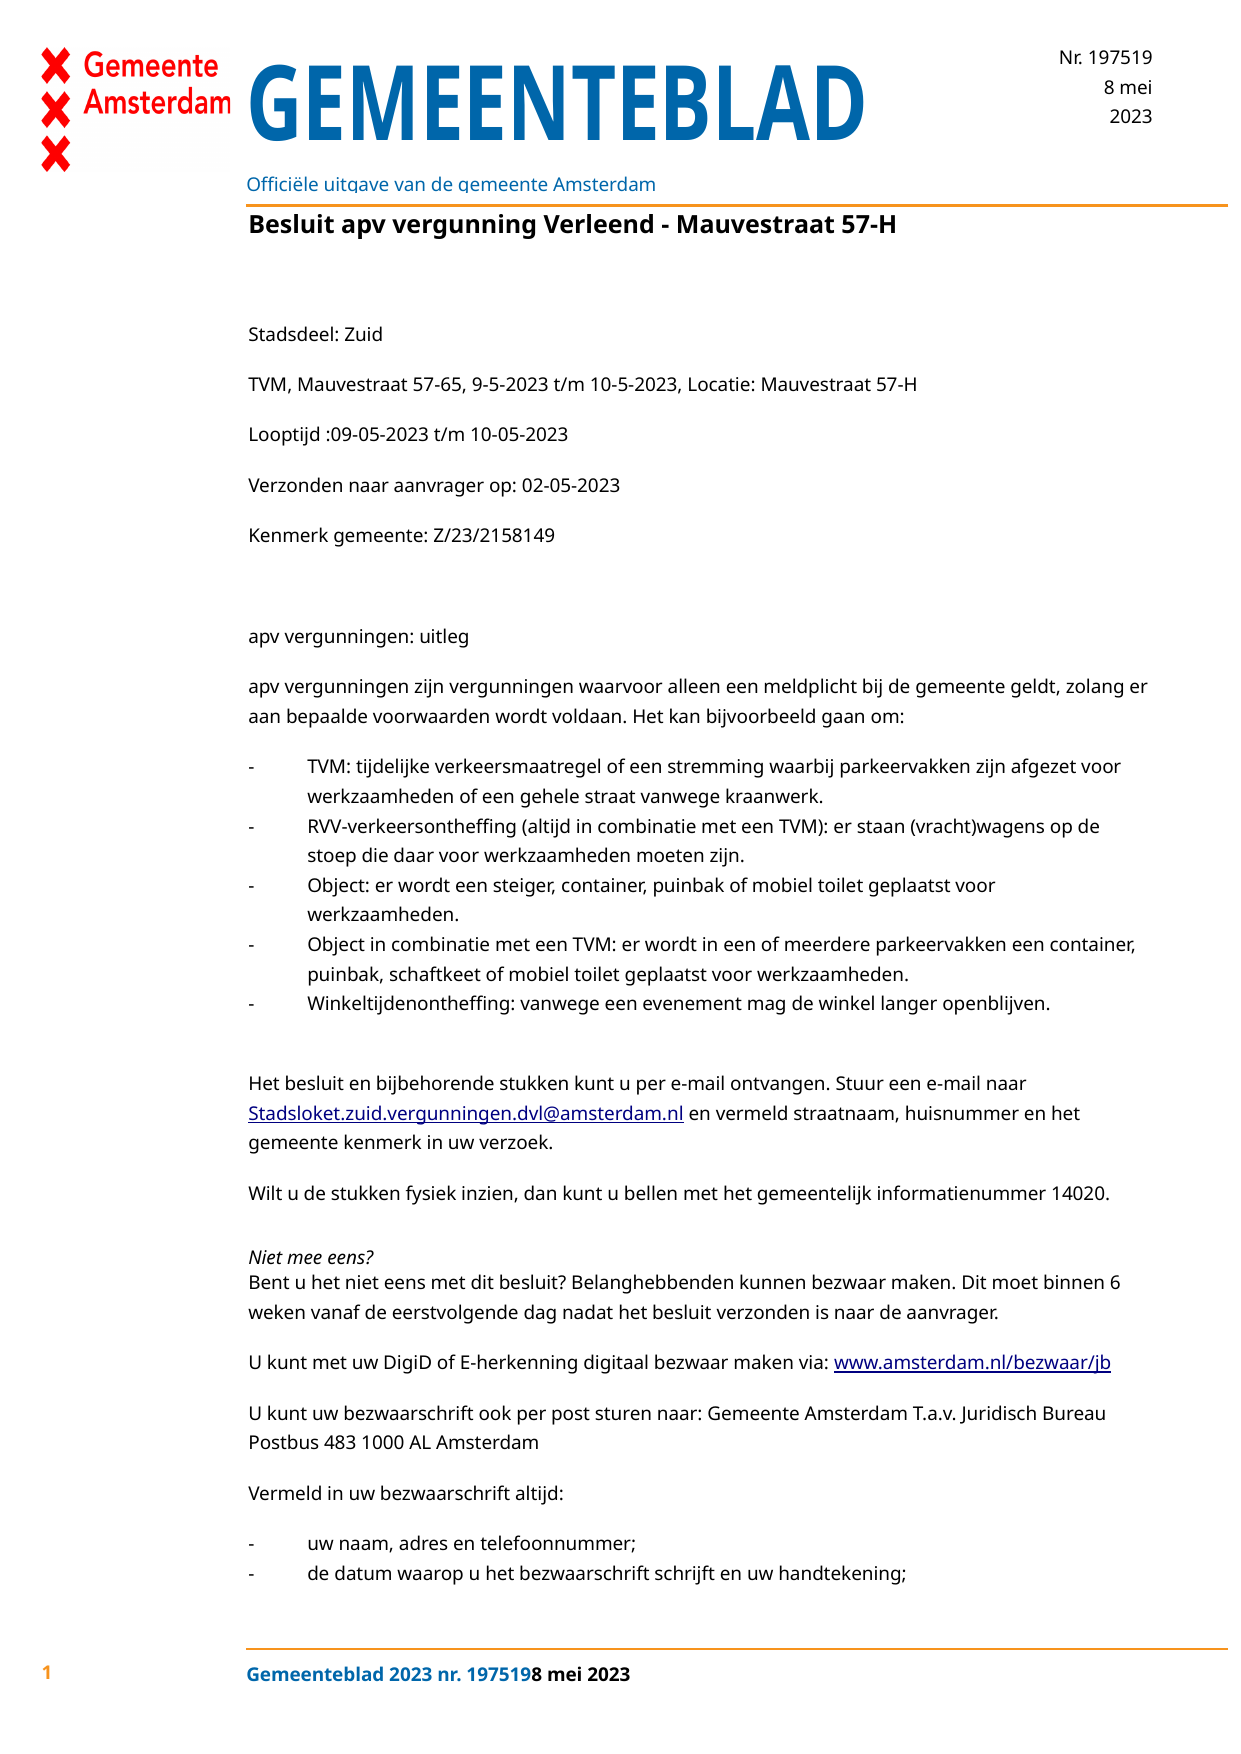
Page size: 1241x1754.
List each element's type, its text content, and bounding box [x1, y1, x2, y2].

list de datum waarop u het bezwaarschrift schrijft en uw handtekening; [248, 1560, 1152, 1586]
text Besluit apv vergunning Verleend - Mauvestraat 57-H [248, 207, 1152, 241]
text Bent u het niet eens met dit besluit? Belanghebbenden kunnen bezwaar maken. Dit moet binnen 6 weken vanaf de eerstvolgende dag nadat het besluit verzonden is naar de aanvrager. [248, 1269, 1152, 1325]
text Looptijd :09-05-2023 t/m 10-05-2023 [248, 422, 1152, 447]
list uw naam, adres en telefoonnummer; [248, 1530, 1152, 1556]
text Vermeld in uw bezwaarschrift altijd: [248, 1480, 1152, 1506]
list Object in combinatie met een TVM: er wordt in een of meerdere parkeervakken een container, puinbak, schaftkeet of mobiel toilet geplaatst voor werkzaamheden. [248, 931, 1152, 986]
text apv vergunningen zijn vergunningen waarvoor alleen een meldplicht bij de gemeente geldt, zolang er aan bepaalde voorwaarden wordt voldaan. Het kan bijvoorbeeld gaan om: [248, 674, 1152, 729]
text U kunt met uw DigiD of E-herkenning digitaal bezwaar maken via: www.amsterdam.nl/bezwaar/jb [248, 1349, 1152, 1375]
list Winkeltijdenontheffing: vanwege een evenement mag de winkel langer openblijven. [248, 990, 1152, 1016]
text U kunt uw bezwaarschrift ook per post sturen naar: Gemeente Amsterdam T.a.v. Juridisch Bureau Postbus 483 1000 AL Amsterdam [248, 1400, 1152, 1455]
text apv vergunningen: uitleg [248, 623, 1152, 649]
picture [41, 47, 231, 172]
text TVM, Mauvestraat 57-65, 9-5-2023 t/m 10-5-2023, Locatie: Mauvestraat 57-H [248, 371, 1152, 397]
text Het besluit en bijbehorende stukken kunt u per e-mail ontvangen. Stuur een e-mail naar Stadsloket.zuid.vergunningen.dvl@amsterdam.nl en vermeld straatnaam, huisnummer en het gemeente kenmerk in uw verzoek. [248, 1070, 1152, 1155]
text Stadsdeel: Zuid [248, 321, 1152, 346]
text Niet mee eens? [248, 1244, 1152, 1269]
list TVM: tijdelijke verkeersmaatregel of een stremming waarbij parkeervakken zijn afgezet voor werkzaamheden of een gehele straat vanwege kraanwerk. [248, 754, 1152, 809]
list RVV-verkeersontheffing (altijd in combinatie met een TVM): er staan (vracht)wagens op de stoep die daar voor werkzaamheden moeten zijn. [248, 813, 1152, 868]
text Verzonden naar aanvrager op: 02-05-2023 [248, 472, 1152, 498]
text Kenmerk gemeente: Z/23/2158149 [248, 522, 1152, 548]
text Wilt u de stukken fysiek inzien, dan kunt u bellen met het gemeentelijk informatienummer 14020. [248, 1180, 1152, 1206]
list Object: er wordt een steiger, container, puinbak of mobiel toilet geplaatst voor werkzaamheden. [248, 872, 1152, 927]
